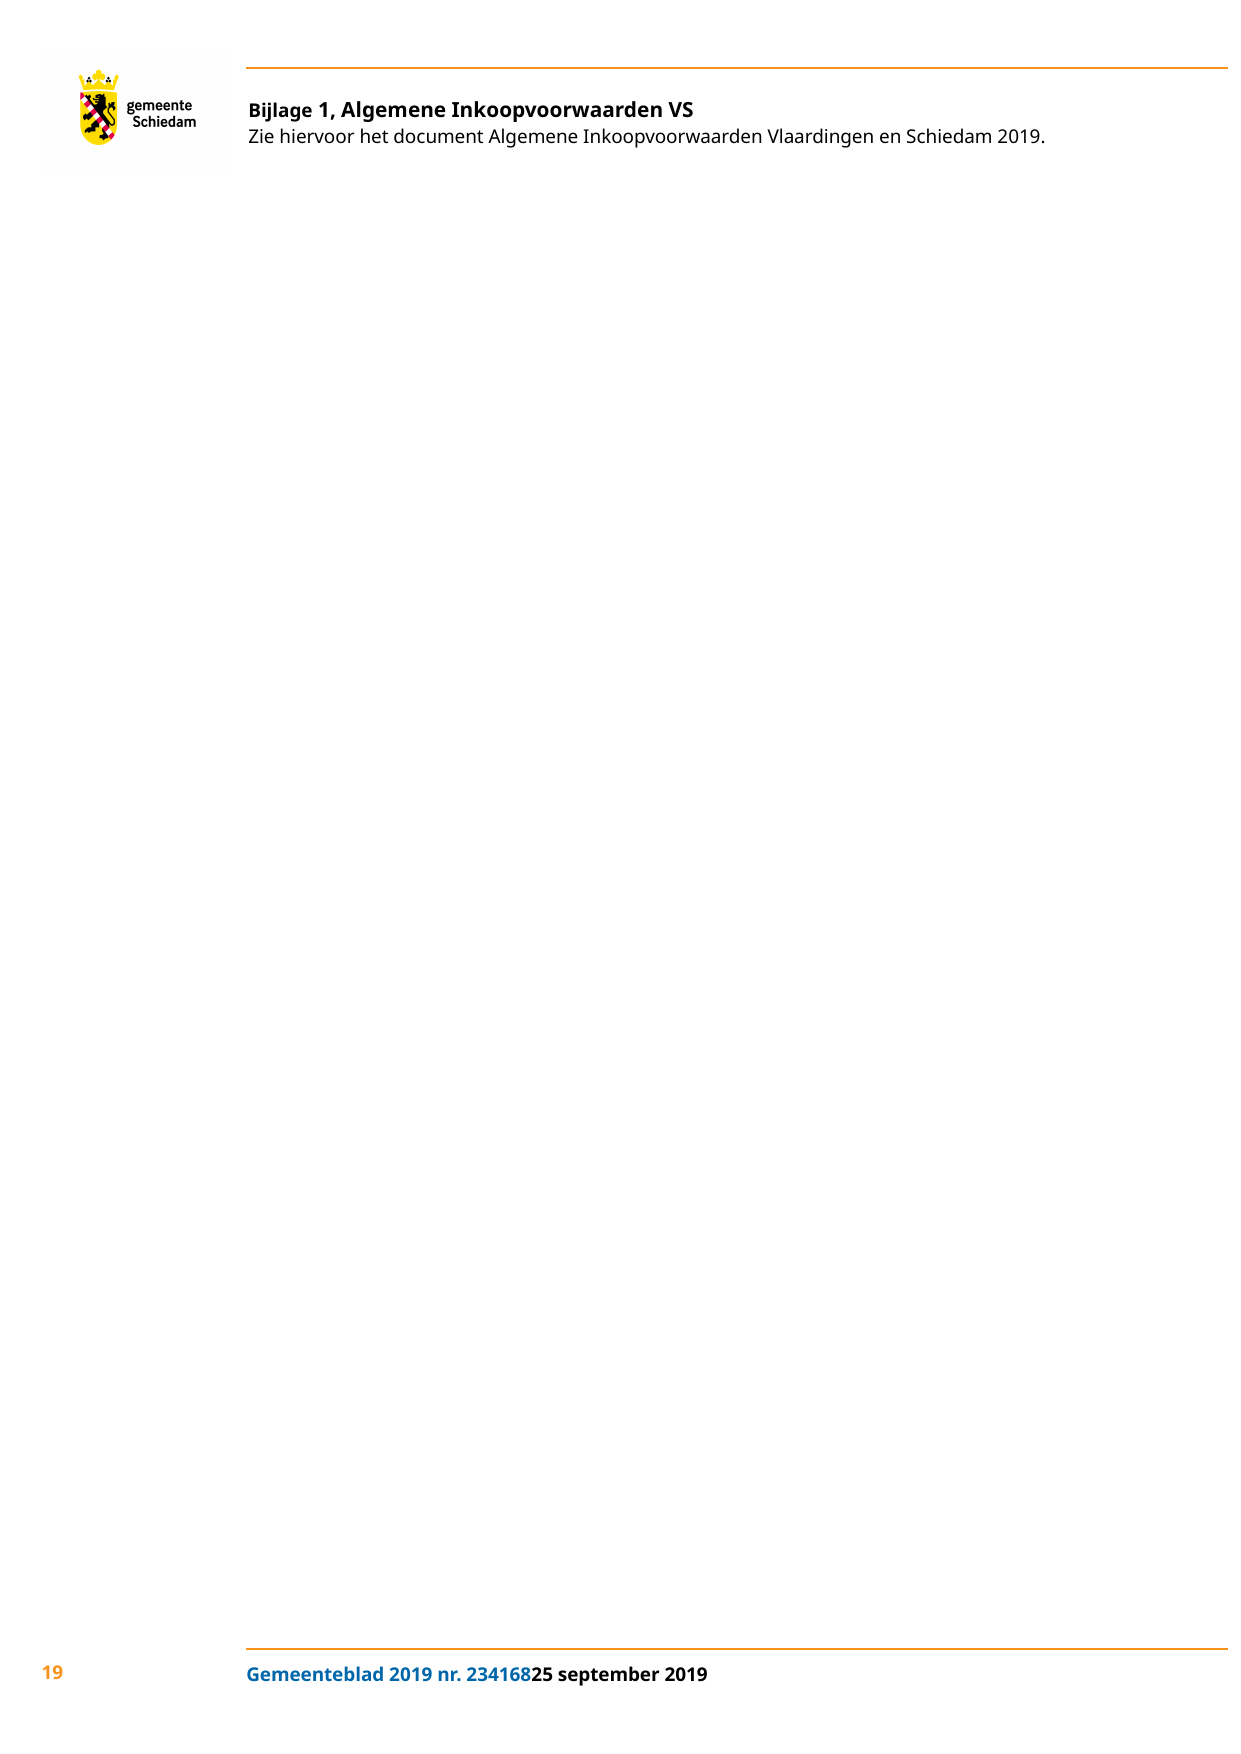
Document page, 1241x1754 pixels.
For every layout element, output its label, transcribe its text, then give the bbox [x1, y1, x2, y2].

text Zie hiervoor het document Algemene Inkoopvoorwaarden Vlaardingen en Schiedam 2019. [248, 123, 1152, 149]
text Bijlage 1, Algemene Inkoopvoorwaarden VS [248, 95, 1152, 123]
picture [41, 47, 231, 172]
